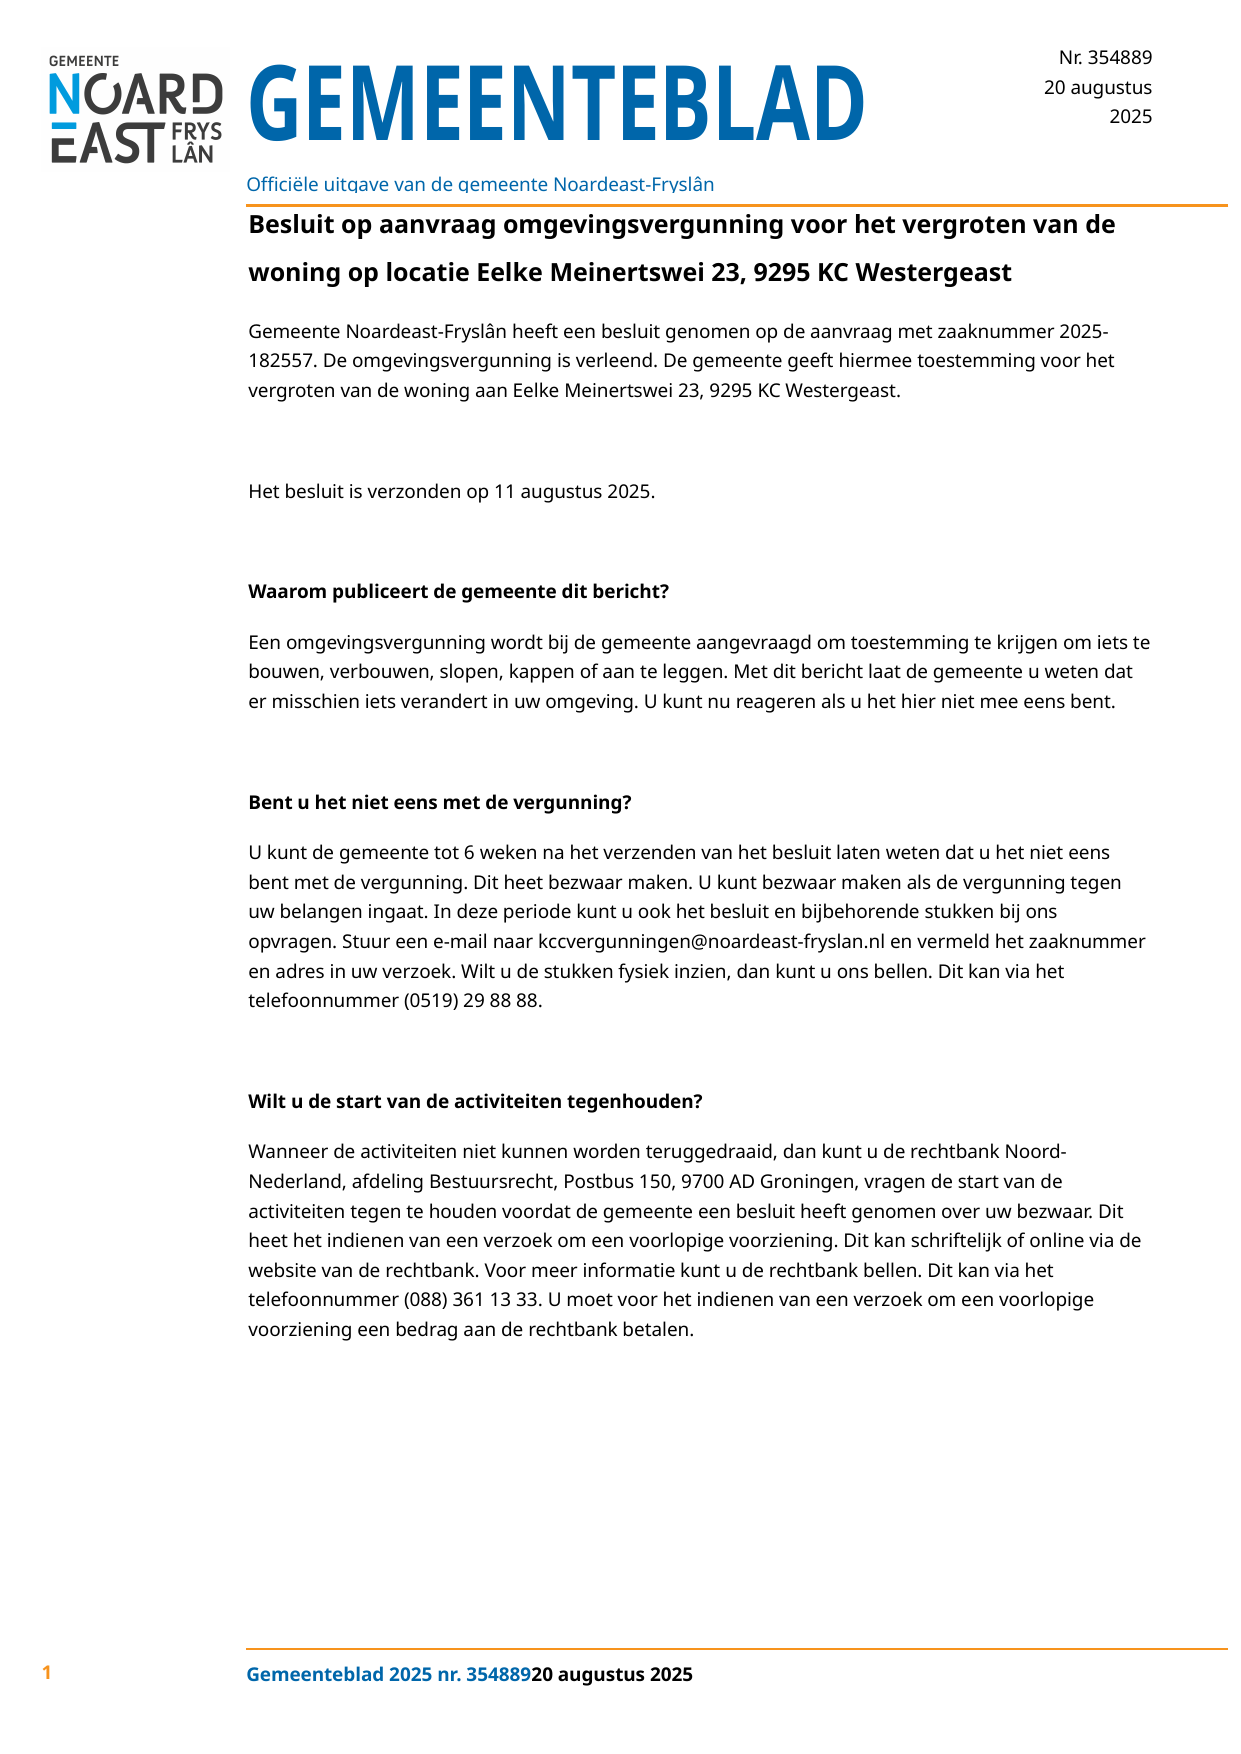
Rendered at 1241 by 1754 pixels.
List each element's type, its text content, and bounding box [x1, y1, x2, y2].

text Waarom publiceert de gemeente dit bericht? [248, 579, 1152, 604]
text Bent u het niet eens met de vergunning? [248, 789, 1152, 815]
text Gemeente Noardeast-Fryslân heeft een besluit genomen op de aanvraag met zaaknummer 2025-182557. De omgevingsvergunning is verleend. De gemeente geeft hiermee toestemming voor het vergroten van de woning aan Eelke Meinertswei 23, 9295 KC Westergeast. [248, 318, 1152, 403]
text Wanneer de activiteiten niet kunnen worden teruggedraaid, dan kunt u de rechtbank Noord-Nederland, afdeling Bestuursrecht, Postbus 150, 9700 AD Groningen, vragen de start van de activiteiten tegen te houden voordat de gemeente een besluit heeft genomen over uw bezwaar. Dit heet het indienen van een verzoek om een voorlopige voorziening. Dit kan schriftelijk of online via de website van de rechtbank. Voor meer informatie kunt u de rechtbank bellen. Dit kan via het telefoonnummer (088) 361 13 33. U moet voor het indienen van een verzoek om een voorlopige voorziening een bedrag aan de rechtbank betalen. [248, 1139, 1152, 1342]
text Besluit op aanvraag omgevingsvergunning voor het vergroten van de woning op locatie Eelke Meinertswei 23, 9295 KC Westergeast [248, 207, 1152, 288]
text U kunt de gemeente tot 6 weken na het verzenden van het besluit laten weten dat u het niet eens bent met de vergunning. Dit heet bezwaar maken. U kunt bezwaar maken als de vergunning tegen uw belangen ingaat. In deze periode kunt u ook het besluit en bijbehorende stukken bij ons opvragen. Stuur een e-mail naar kccvergunningen@noardeast-fryslan.nl en vermeld het zaaknummer en adres in uw verzoek. Wilt u de stukken fysiek inzien, dan kunt u ons bellen. Dit kan via het telefoonnummer (0519) 29 88 88. [248, 839, 1152, 1013]
picture [41, 47, 231, 172]
text Het besluit is verzonden op 11 augustus 2025. [248, 478, 1152, 504]
text Een omgevingsvergunning wordt bij de gemeente aangevraagd om toestemming te krijgen om iets te bouwen, verbouwen, slopen, kappen of aan te leggen. Met dit bericht laat de gemeente u weten dat er misschien iets verandert in uw omgeving. U kunt nu reageren als u het hier niet mee eens bent. [248, 629, 1152, 714]
text Wilt u de start van de activiteiten tegenhouden? [248, 1088, 1152, 1114]
